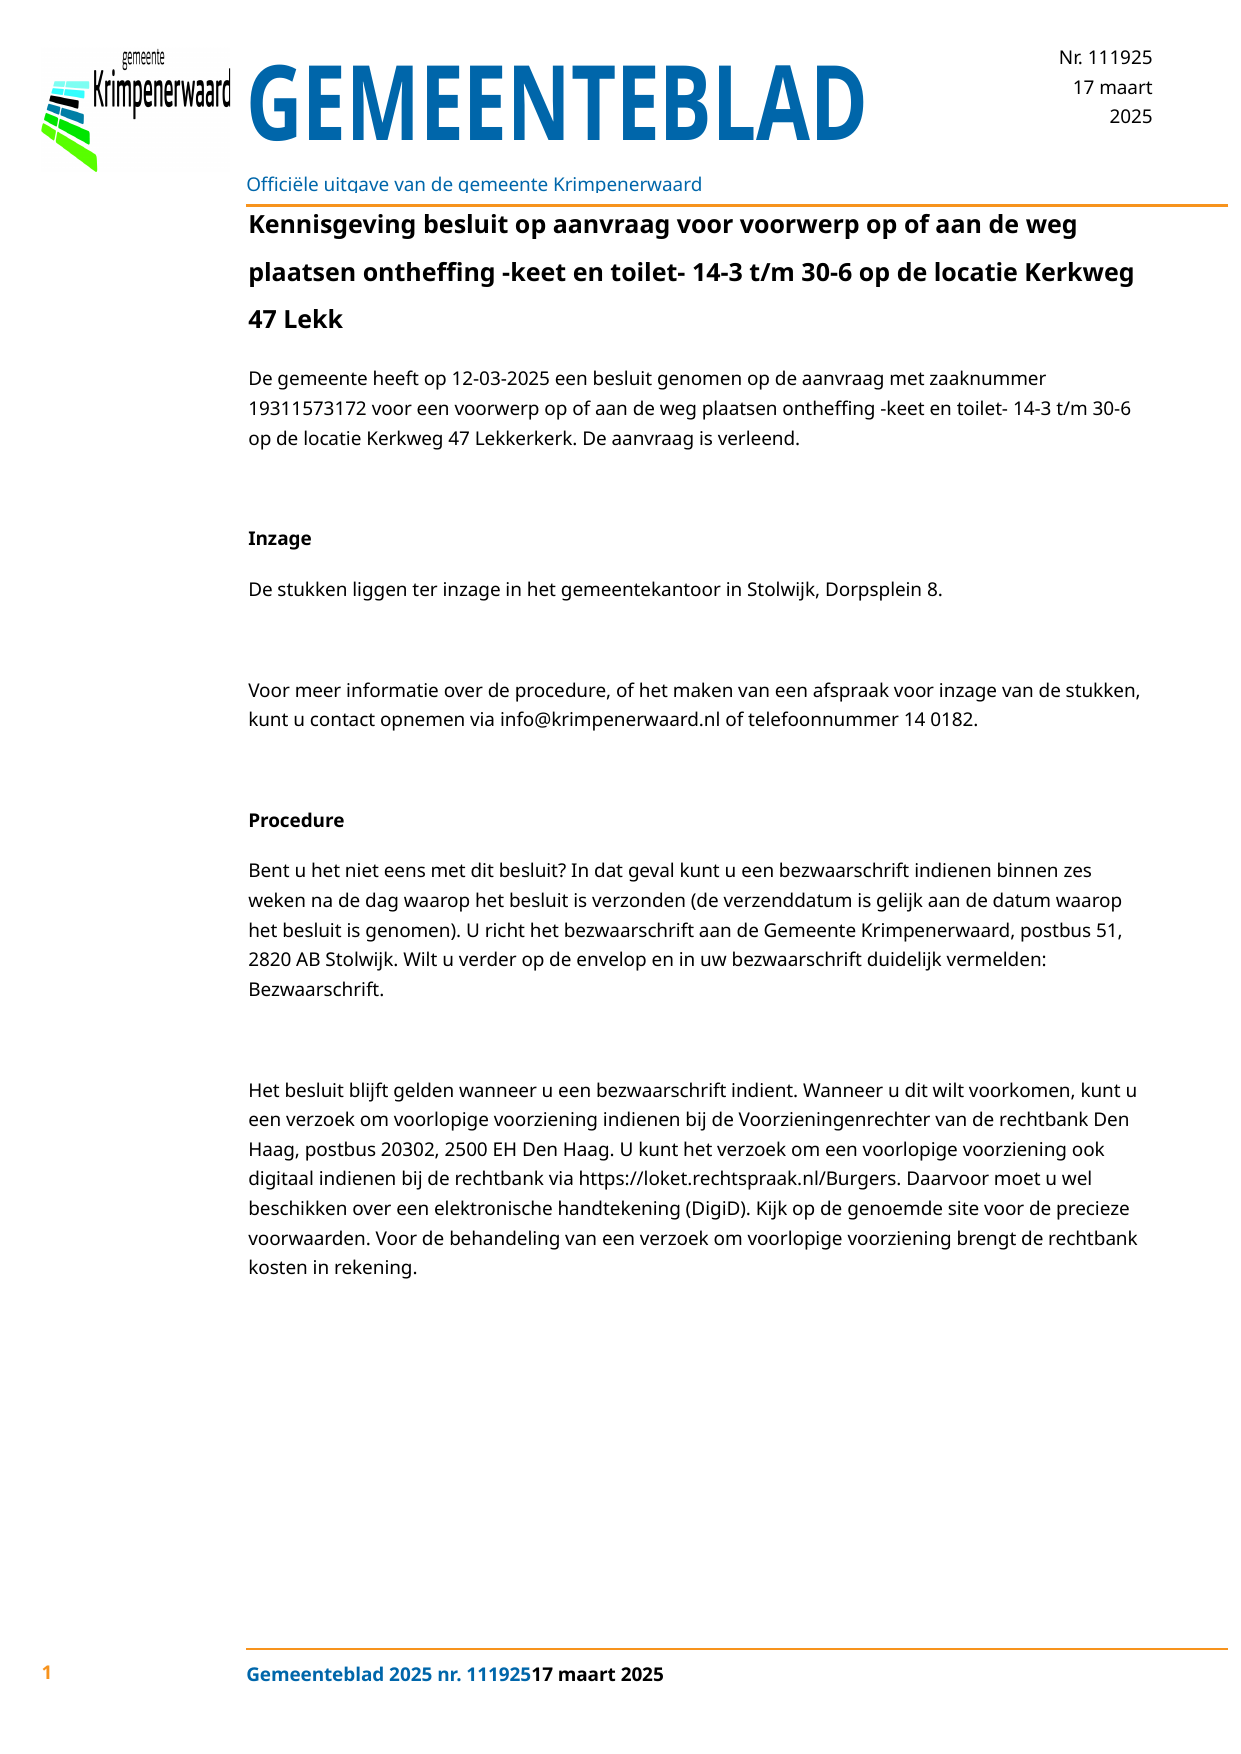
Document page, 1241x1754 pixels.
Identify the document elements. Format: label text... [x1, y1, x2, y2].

text Inzage [248, 526, 1152, 551]
text Kennisgeving besluit op aanvraag voor voorwerp op of aan de weg plaatsen ontheffing -keet en toilet- 14-3 t/m 30-6 op de locatie Kerkweg 47 Lekk [248, 207, 1152, 336]
text Voor meer informatie over de procedure, of het maken van een afspraak voor inzage van de stukken, kunt u contact opnemen via info@krimpenerwaard.nl of telefoonnummer 14 0182. [248, 677, 1152, 732]
picture [41, 47, 231, 172]
text De stukken liggen ter inzage in het gemeentekantoor in Stolwijk, Dorpsplein 8. [248, 576, 1152, 602]
text Procedure [248, 807, 1152, 833]
text De gemeente heeft op 12-03-2025 een besluit genomen op de aanvraag met zaaknummer 19311573172 voor een voorwerp op of aan de weg plaatsen ontheffing -keet en toilet- 14-3 t/m 30-6 op de locatie Kerkweg 47 Lekkerkerk. De aanvraag is verleend. [248, 366, 1152, 450]
text Het besluit blijft gelden wanneer u een bezwaarschrift indient. Wanneer u dit wilt voorkomen, kunt u een verzoek om voorlopige voorziening indienen bij de Voorzieningenrechter van de rechtbank Den Haag, postbus 20302, 2500 EH Den Haag. U kunt het verzoek om een voorlopige voorziening ook digitaal indienen bij de rechtbank via https://loket.rechtspraak.nl/Burgers. Daarvoor moet u wel beschikken over een elektronische handtekening (DigiD). Kijk op de genoemde site voor de precieze voorwaarden. Voor de behandeling van een verzoek om voorlopige voorziening brengt de rechtbank kosten in rekening. [248, 1077, 1152, 1280]
text Bent u het niet eens met dit besluit? In dat geval kunt u een bezwaarschrift indienen binnen zes weken na de dag waarop het besluit is verzonden (de verzenddatum is gelijk aan de datum waarop het besluit is genomen). U richt het bezwaarschrift aan de Gemeente Krimpenerwaard, postbus 51, 2820 AB Stolwijk. Wilt u verder op de envelop en in uw bezwaarschrift duidelijk vermelden: Bezwaarschrift. [248, 858, 1152, 1002]
